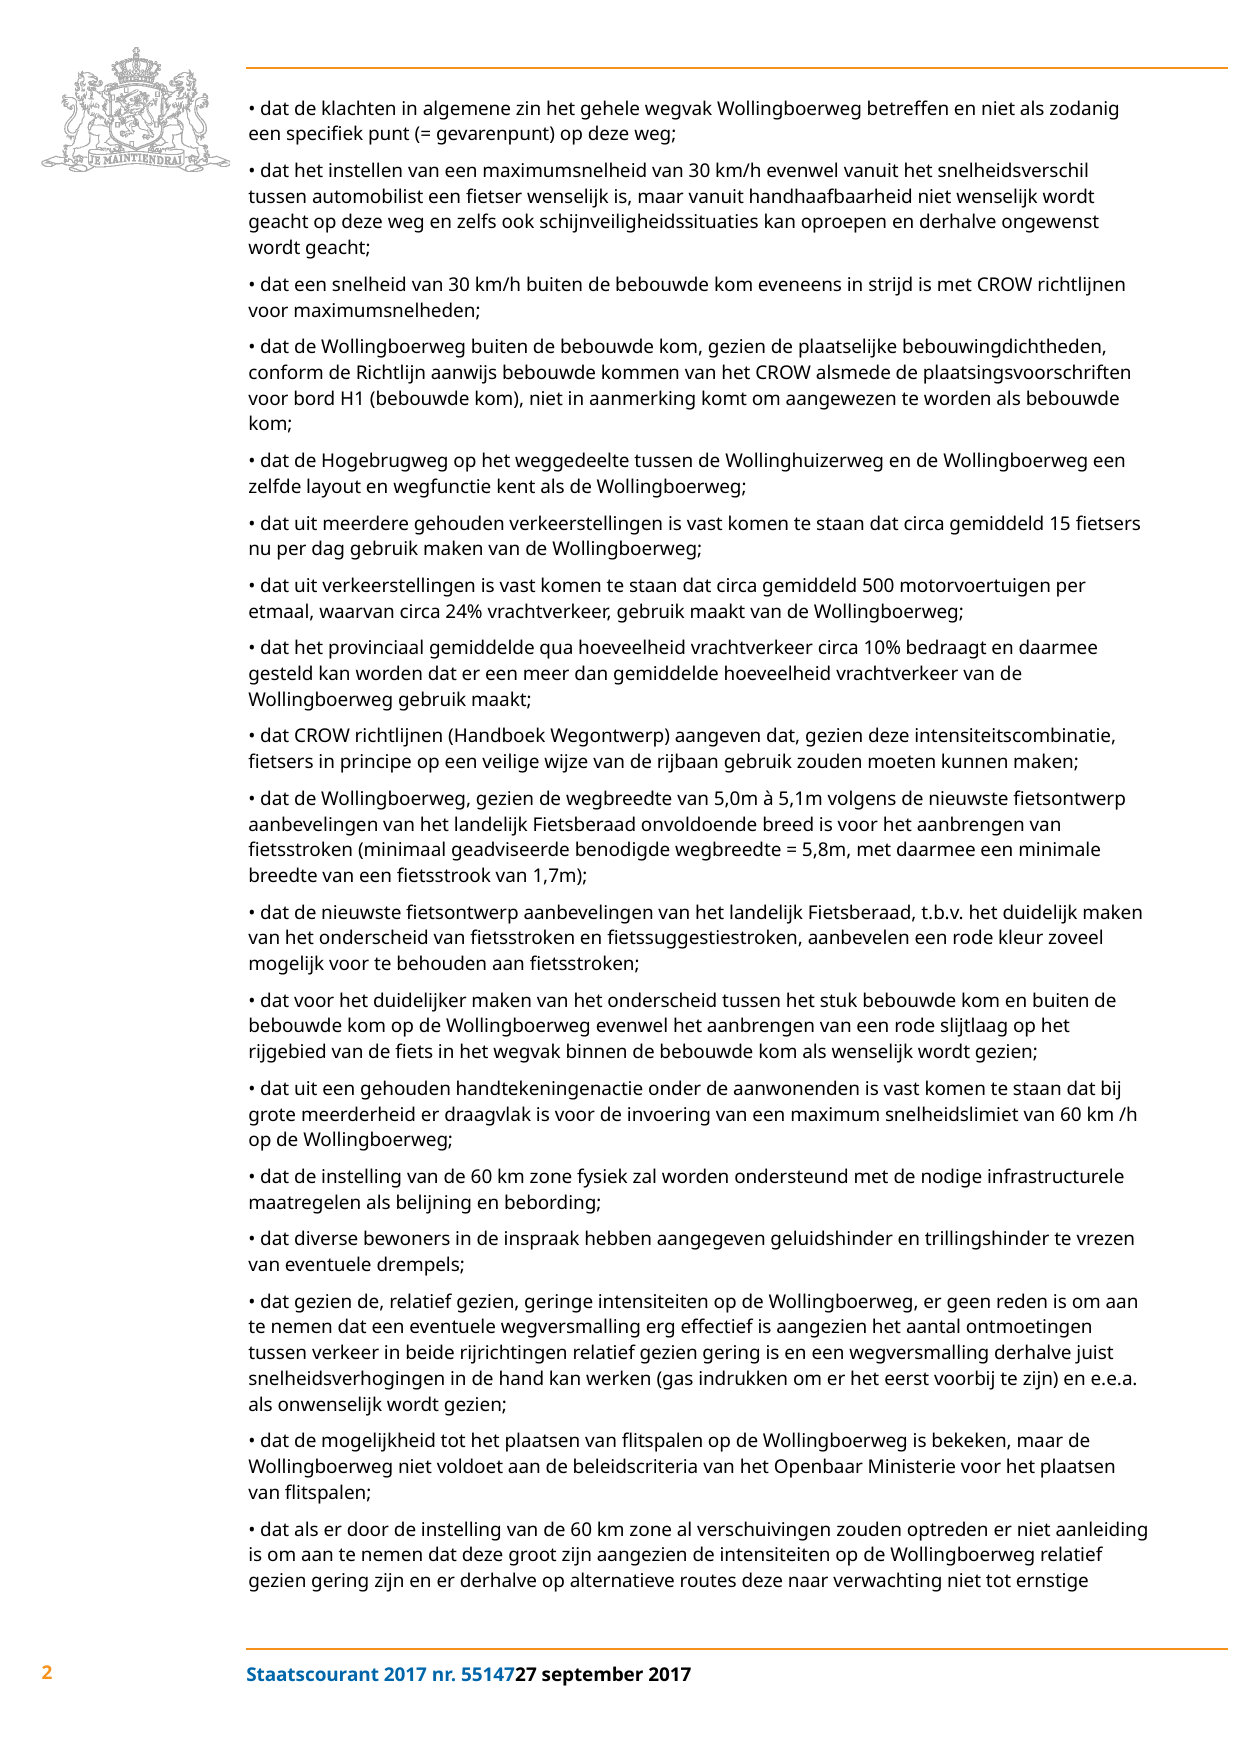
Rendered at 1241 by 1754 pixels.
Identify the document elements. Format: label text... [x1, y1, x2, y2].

text • dat de Wollingboerweg buiten de bebouwde kom, gezien de plaatselijke bebouwingdichtheden, conform de Richtlijn aanwijs bebouwde kommen van het CROW alsmede de plaatsingsvoorschriften voor bord H1 (bebouwde kom), niet in aanmerking komt om aangewezen te worden als bebouwde kom; [248, 333, 1152, 436]
text • dat de Hogebrugweg op het weggedeelte tussen de Wollinghuizerweg en de Wollingboerweg een zelfde layout en wegfunctie kent als de Wollingboerweg; [248, 447, 1152, 499]
text • dat uit een gehouden handtekeningenactie onder de aanwonenden is vast komen te staan dat bij grote meerderheid er draagvlak is voor de invoering van een maximum snelheidslimiet van 60 km /h op de Wollingboerweg; [248, 1075, 1152, 1152]
text • dat gezien de, relatief gezien, geringe intensiteiten op de Wollingboerweg, er geen reden is om aan te nemen dat een eventuele wegversmalling erg effectief is aangezien het aantal ontmoetingen tussen verkeer in beide rijrichtingen relatief gezien gering is en een wegversmalling derhalve juist snelheidsverhogingen in de hand kan werken (gas indrukken om er het eerst voorbij te zijn) en e.e.a. als onwenselijk wordt gezien; [248, 1288, 1152, 1417]
text • dat als er door de instelling van de 60 km zone al verschuivingen zouden optreden er niet aanleiding is om aan te nemen dat deze groot zijn aangezien de intensiteiten op de Wollingboerweg relatief gezien gering zijn en er derhalve op alternatieve routes deze naar verwachting niet tot ernstige [248, 1516, 1152, 1593]
text • dat de instelling van de 60 km zone fysiek zal worden ondersteund met de nodige infrastructurele maatregelen als belijning en bebording; [248, 1163, 1152, 1215]
text • dat de mogelijkheid tot het plaatsen van flitspalen op de Wollingboerweg is bekeken, maar de Wollingboerweg niet voldoet aan de beleidscriteria van het Openbaar Ministerie voor het plaatsen van flitspalen; [248, 1428, 1152, 1505]
text • dat de Wollingboerweg, gezien de wegbreedte van 5,0m à 5,1m volgens de nieuwste fietsontwerp aanbevelingen van het landelijk Fietsberaad onvoldoende breed is voor het aanbrengen van fietsstroken (minimaal geadviseerde benodigde wegbreedte = 5,8m, met daarmee een minimale breedte van een fietsstrook van 1,7m); [248, 785, 1152, 888]
picture [41, 47, 231, 172]
text • dat de nieuwste fietsontwerp aanbevelingen van het landelijk Fietsberaad, t.b.v. het duidelijk maken van het onderscheid van fietsstroken en fietssuggestiestroken, aanbevelen een rode kleur zoveel mogelijk voor te behouden aan fietsstroken; [248, 899, 1152, 976]
text • dat diverse bewoners in de inspraak hebben aangegeven geluidshinder en trillingshinder te vrezen van eventuele drempels; [248, 1226, 1152, 1277]
text • dat de klachten in algemene zin het gehele wegvak Wollingboerweg betreffen en niet als zodanig een specifiek punt (= gevarenpunt) op deze weg; [248, 95, 1152, 146]
text • dat uit meerdere gehouden verkeerstellingen is vast komen te staan dat circa gemiddeld 15 fietsers nu per dag gebruik maken van de Wollingboerweg; [248, 510, 1152, 561]
text • dat CROW richtlijnen (Handboek Wegontwerp) aangeven dat, gezien deze intensiteitscombinatie, fietsers in principe op een veilige wijze van de rijbaan gebruik zouden moeten kunnen maken; [248, 723, 1152, 774]
text • dat uit verkeerstellingen is vast komen te staan dat circa gemiddeld 500 motorvoertuigen per etmaal, waarvan circa 24% vrachtverkeer, gebruik maakt van de Wollingboerweg; [248, 572, 1152, 623]
text • dat het provinciaal gemiddelde qua hoeveelheid vrachtverkeer circa 10% bedraagt en daarmee gesteld kan worden dat er een meer dan gemiddelde hoeveelheid vrachtverkeer van de Wollingboerweg gebruik maakt; [248, 634, 1152, 712]
text • dat het instellen van een maximumsnelheid van 30 km/h evenwel vanuit het snelheidsverschil tussen automobilist een fietser wenselijk is, maar vanuit handhaafbaarheid niet wenselijk wordt geacht op deze weg en zelfs ook schijnveiligheidssituaties kan oproepen en derhalve ongewenst wordt geacht; [248, 157, 1152, 260]
text • dat voor het duidelijker maken van het onderscheid tussen het stuk bebouwde kom en buiten de bebouwde kom op de Wollingboerweg evenwel het aanbrengen van een rode slijtlaag op het rijgebied van de fiets in het wegvak binnen de bebouwde kom als wenselijk wordt gezien; [248, 987, 1152, 1064]
text • dat een snelheid van 30 km/h buiten de bebouwde kom eveneens in strijd is met CROW richtlijnen voor maximumsnelheden; [248, 271, 1152, 322]
